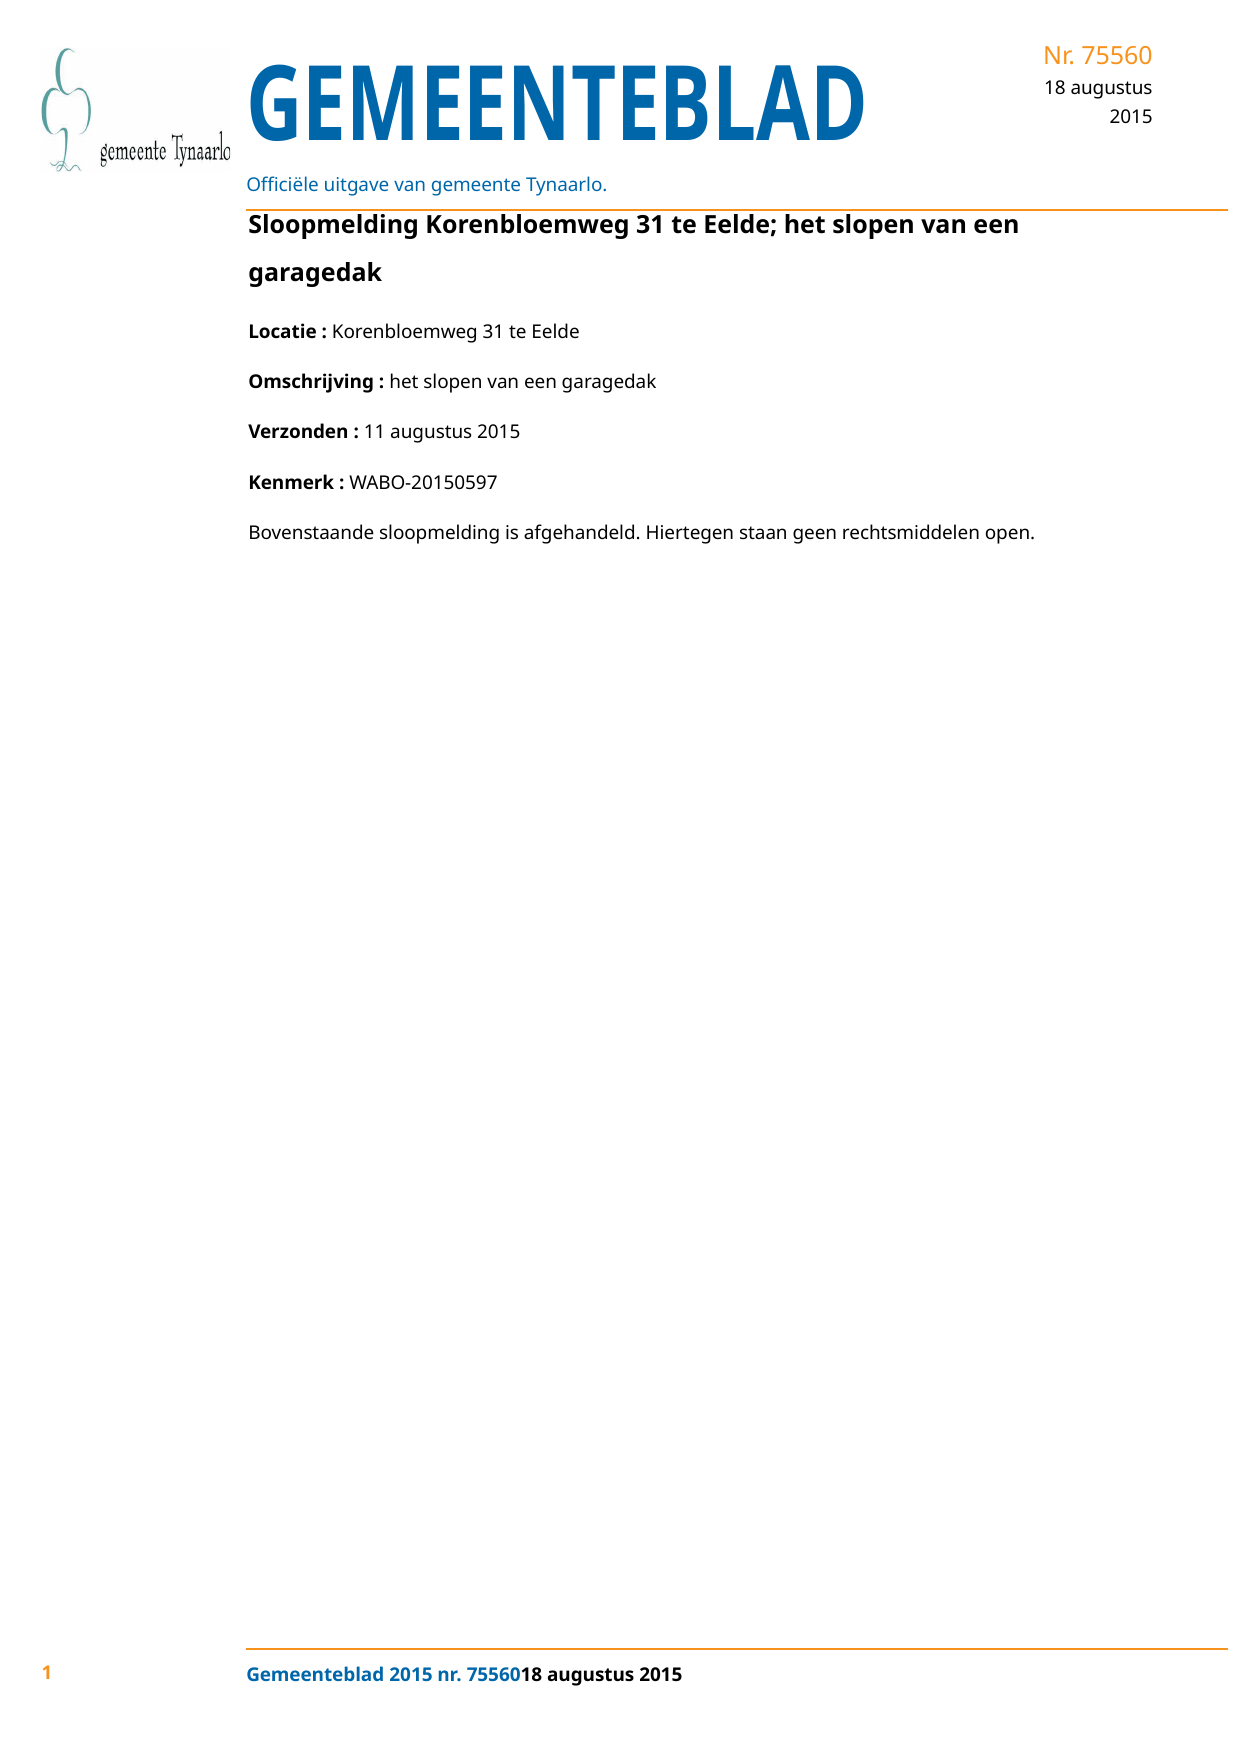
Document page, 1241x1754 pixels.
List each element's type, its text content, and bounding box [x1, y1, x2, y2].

text Omschrijving : het slopen van een garagedak [248, 368, 1152, 394]
text Bovenstaande sloopmelding is afgehandeld. Hiertegen staan geen rechtsmiddelen open. [248, 519, 1152, 545]
picture [41, 47, 231, 172]
text Locatie : Korenbloemweg 31 te Eelde [248, 318, 1152, 344]
text Kenmerk : WABO-20150597 [248, 469, 1152, 495]
text Verzonden : 11 augustus 2015 [248, 419, 1152, 444]
text Sloopmelding Korenbloemweg 31 te Eelde; het slopen van een garagedak [248, 211, 1152, 288]
